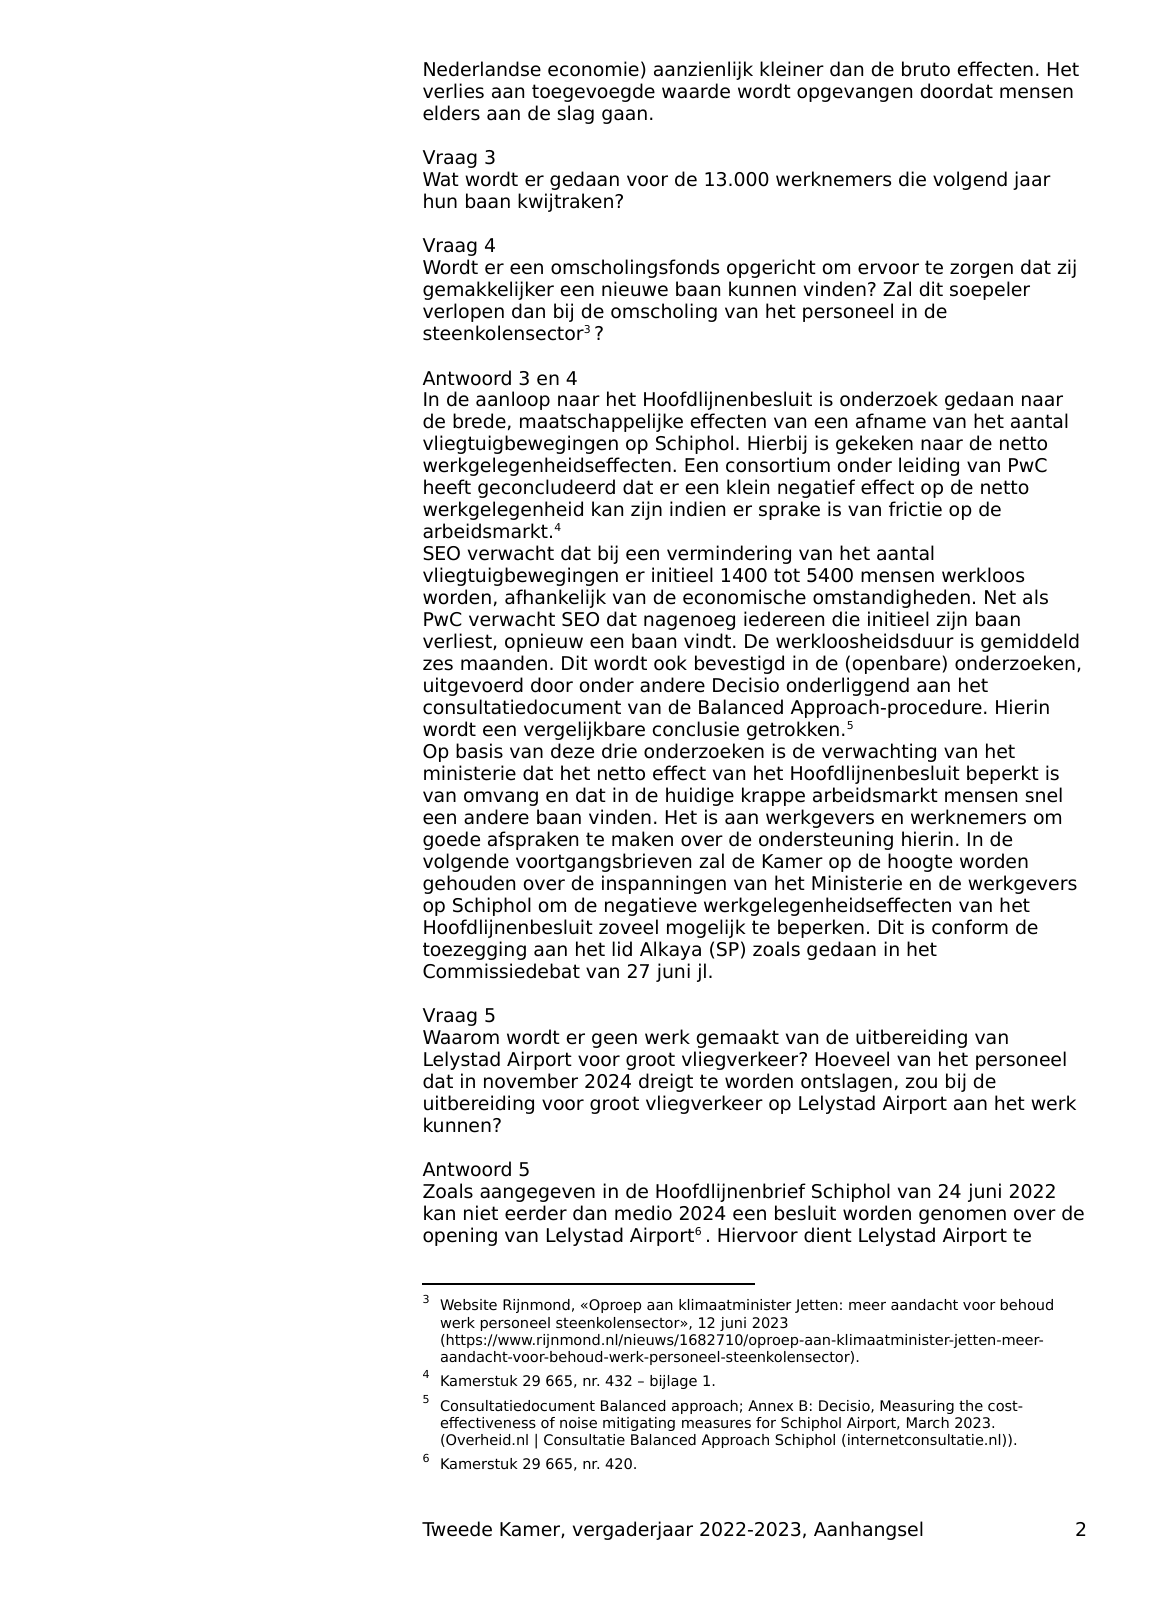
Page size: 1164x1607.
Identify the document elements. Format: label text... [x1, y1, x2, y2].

text Vraag 4 [422, 235, 1087, 257]
text Nederlandse economie) aanzienlijk kleiner dan de bruto effecten. Het verlies aan toegevoegde waarde wordt opgevangen doordat mensen elders aan de slag gaan. [422, 59, 1087, 125]
text Waarom wordt er geen werk gemaakt van de uitbereiding van Lelystad Airport voor groot vliegverkeer? Hoeveel van het personeel dat in november 2024 dreigt te worden ontslagen, zou bij de uitbereiding voor groot vliegverkeer op Lelystad Airport aan het werk kunnen? [422, 1027, 1087, 1137]
text Kamerstuk 29 665, nr. 432 – bijlage 1. [422, 1368, 1087, 1391]
text Consultatiedocument Balanced approach; Annex B: Decisio, Measuring the cost-effectiveness of noise mitigating measures for Schiphol Airport, March 2023. (Overheid.nl | Consultatie Balanced Approach Schiphol (internetconsultatie.nl)). [422, 1393, 1087, 1449]
text Wordt er een omscholingsfonds opgericht om ervoor te zorgen dat zij gemakkelijker een nieuwe baan kunnen vinden? Zal dit soepeler verlopen dan bij de omscholing van het personeel in de steenkolensector? [422, 257, 1087, 345]
text Wat wordt er gedaan voor de 13.000 werknemers die volgend jaar hun baan kwijtraken? [422, 169, 1087, 213]
text Vraag 5 [422, 1005, 1087, 1027]
text Vraag 3 [422, 147, 1087, 169]
text Antwoord 3 en 4 [422, 367, 1087, 389]
text Antwoord 5 [422, 1159, 1087, 1181]
text SEO verwacht dat bij een vermindering van het aantal vliegtuigbewegingen er initieel 1400 tot 5400 mensen werkloos worden, afhankelijk van de economische omstandigheden. Net als PwC verwacht SEO dat nagenoeg iedereen die initieel zijn baan verliest, opnieuw een baan vindt. De werkloosheidsduur is gemiddeld zes maanden. Dit wordt ook bevestigd in de (openbare) onderzoeken, uitgevoerd door onder andere Decisio onderliggend aan het consultatiedocument van de Balanced Approach-procedure. Hierin wordt een vergelijkbare conclusie getrokken. [422, 543, 1087, 741]
text In de aanloop naar het Hoofdlijnenbesluit is onderzoek gedaan naar de brede, maatschappelijke effecten van een afname van het aantal vliegtuigbewegingen op Schiphol. Hierbij is gekeken naar de netto werkgelegenheidseffecten. Een consortium onder leiding van PwC heeft geconcludeerd dat er een klein negatief effect op de netto werkgelegenheid kan zijn indien er sprake is van frictie op de arbeidsmarkt. [422, 389, 1087, 543]
text Website Rijnmond, «Oproep aan klimaatminister Jetten: meer aandacht voor behoud werk personeel steenkolensector», 12 juni 2023 (https://www.rijnmond.nl/nieuws/1682710/oproep-aan-klimaatminister-jetten-meer-aandacht-voor-behoud-werk-personeel-steenkolensector). [422, 1293, 1087, 1366]
text Op basis van deze drie onderzoeken is de verwachting van het ministerie dat het netto effect van het Hoofdlijnenbesluit beperkt is van omvang en dat in de huidige krappe arbeidsmarkt mensen snel een andere baan vinden. Het is aan werkgevers en werknemers om goede afspraken te maken over de ondersteuning hierin. In de volgende voortgangsbrieven zal de Kamer op de hoogte worden gehouden over de inspanningen van het Ministerie en de werkgevers op Schiphol om de negatieve werkgelegenheidseffecten van het Hoofdlijnenbesluit zoveel mogelijk te beperken. Dit is conform de toezegging aan het lid Alkaya (SP) zoals gedaan in het Commissiedebat van 27 juni jl. [422, 741, 1087, 983]
text Kamerstuk 29 665, nr. 420. [422, 1452, 1087, 1474]
text Zoals aangegeven in de Hoofdlijnenbrief Schiphol van 24 juni 2022 kan niet eerder dan medio 2024 een besluit worden genomen over de opening van Lelystad Airport. Hiervoor dient Lelystad Airport te [422, 1181, 1087, 1247]
